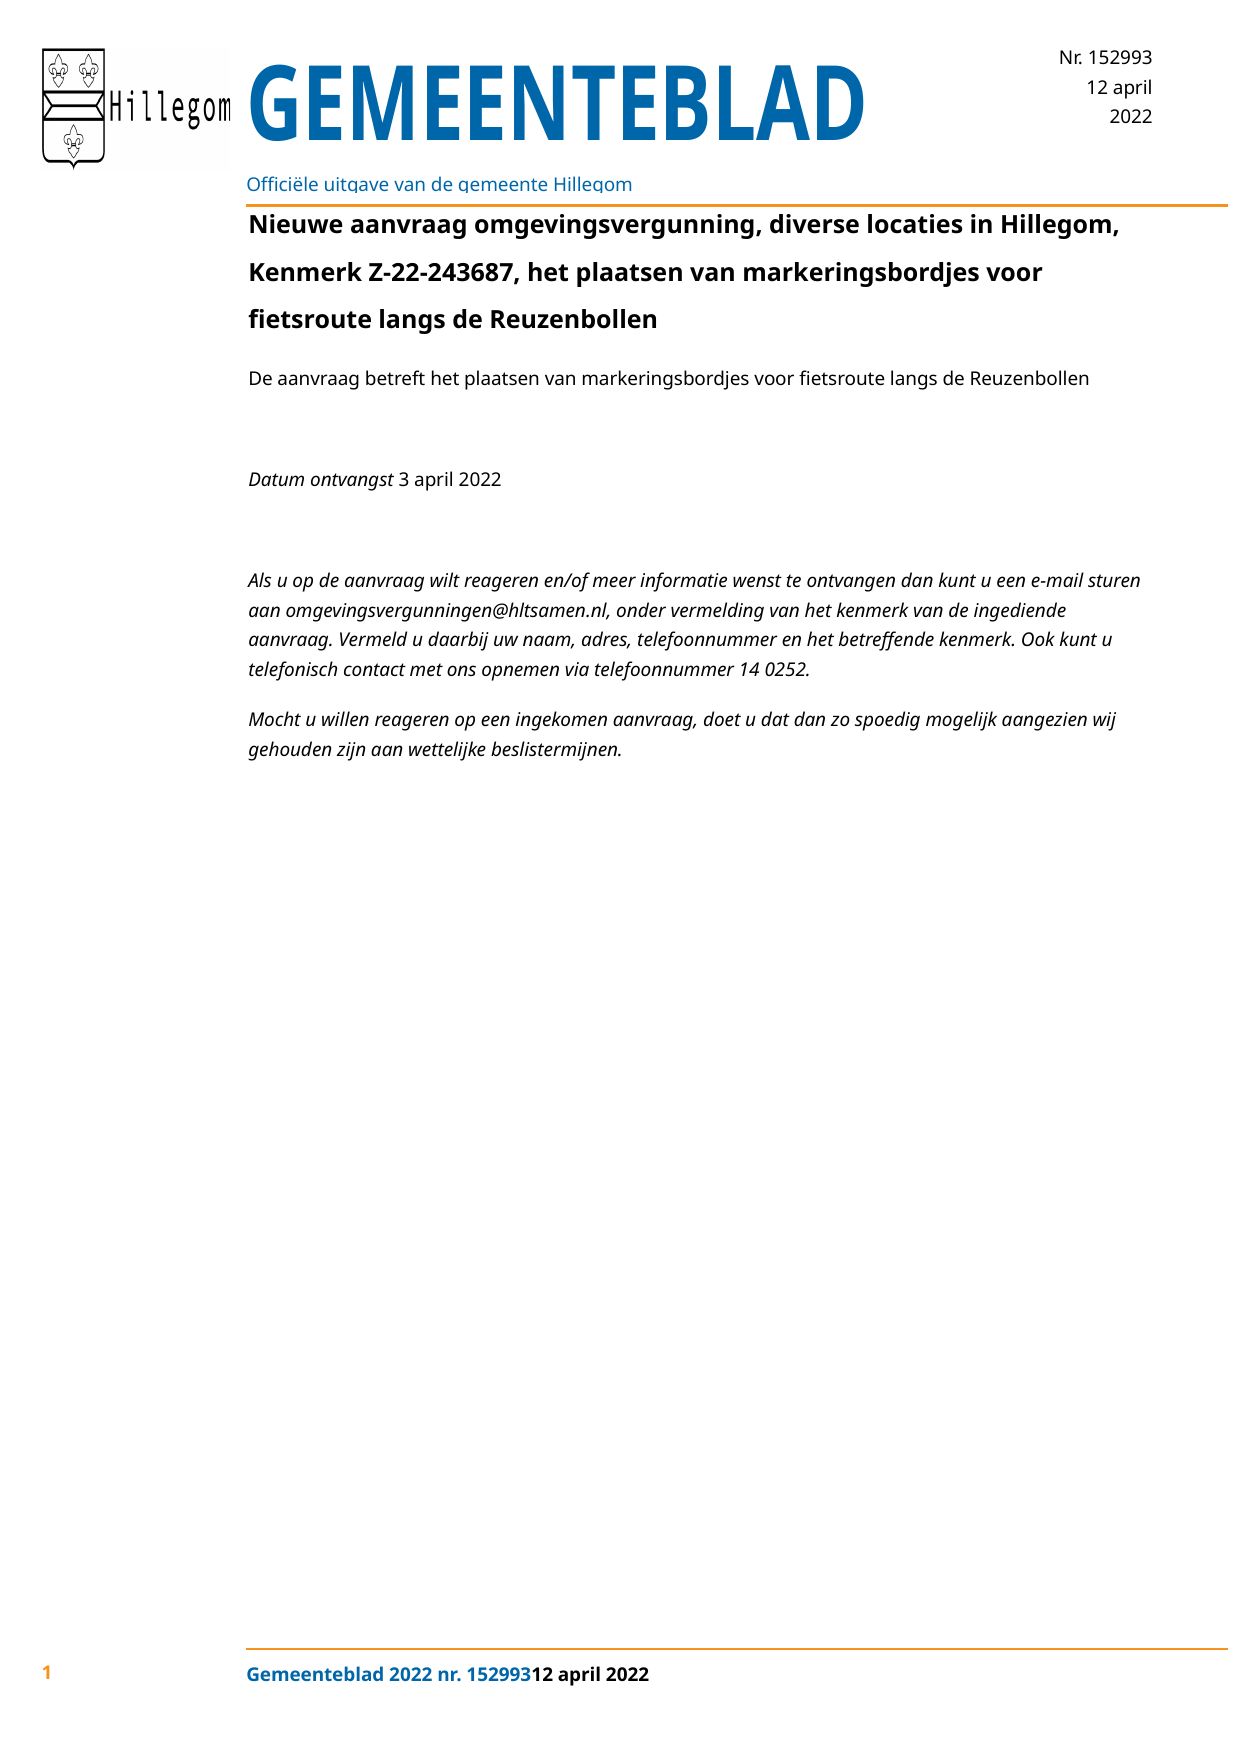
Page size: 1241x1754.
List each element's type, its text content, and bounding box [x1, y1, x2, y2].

text De aanvraag betreft het plaatsen van markeringsbordjes voor fietsroute langs de Reuzenbollen [248, 366, 1152, 391]
picture [41, 47, 231, 172]
text Mocht u willen reageren op een ingekomen aanvraag, doet u dat dan zo spoedig mogelijk aangezien wij gehouden zijn aan wettelijke beslistermijnen. [248, 706, 1152, 762]
text Als u op de aanvraag wilt reageren en/of meer informatie wenst te ontvangen dan kunt u een e-mail sturen aan omgevingsvergunningen@hltsamen.nl, onder vermelding van het kenmerk van de ingediende aanvraag. Vermeld u daarbij uw naam, adres, telefoonnummer en het betreffende kenmerk. Ook kunt u telefonisch contact met ons opnemen via telefoonnummer 14 0252. [248, 567, 1152, 682]
text Datum ontvangst 3 april 2022 [248, 466, 1152, 492]
text Nieuwe aanvraag omgevingsvergunning, diverse locaties in Hillegom, Kenmerk Z-22-243687, het plaatsen van markeringsbordjes voor fietsroute langs de Reuzenbollen [248, 207, 1152, 336]
